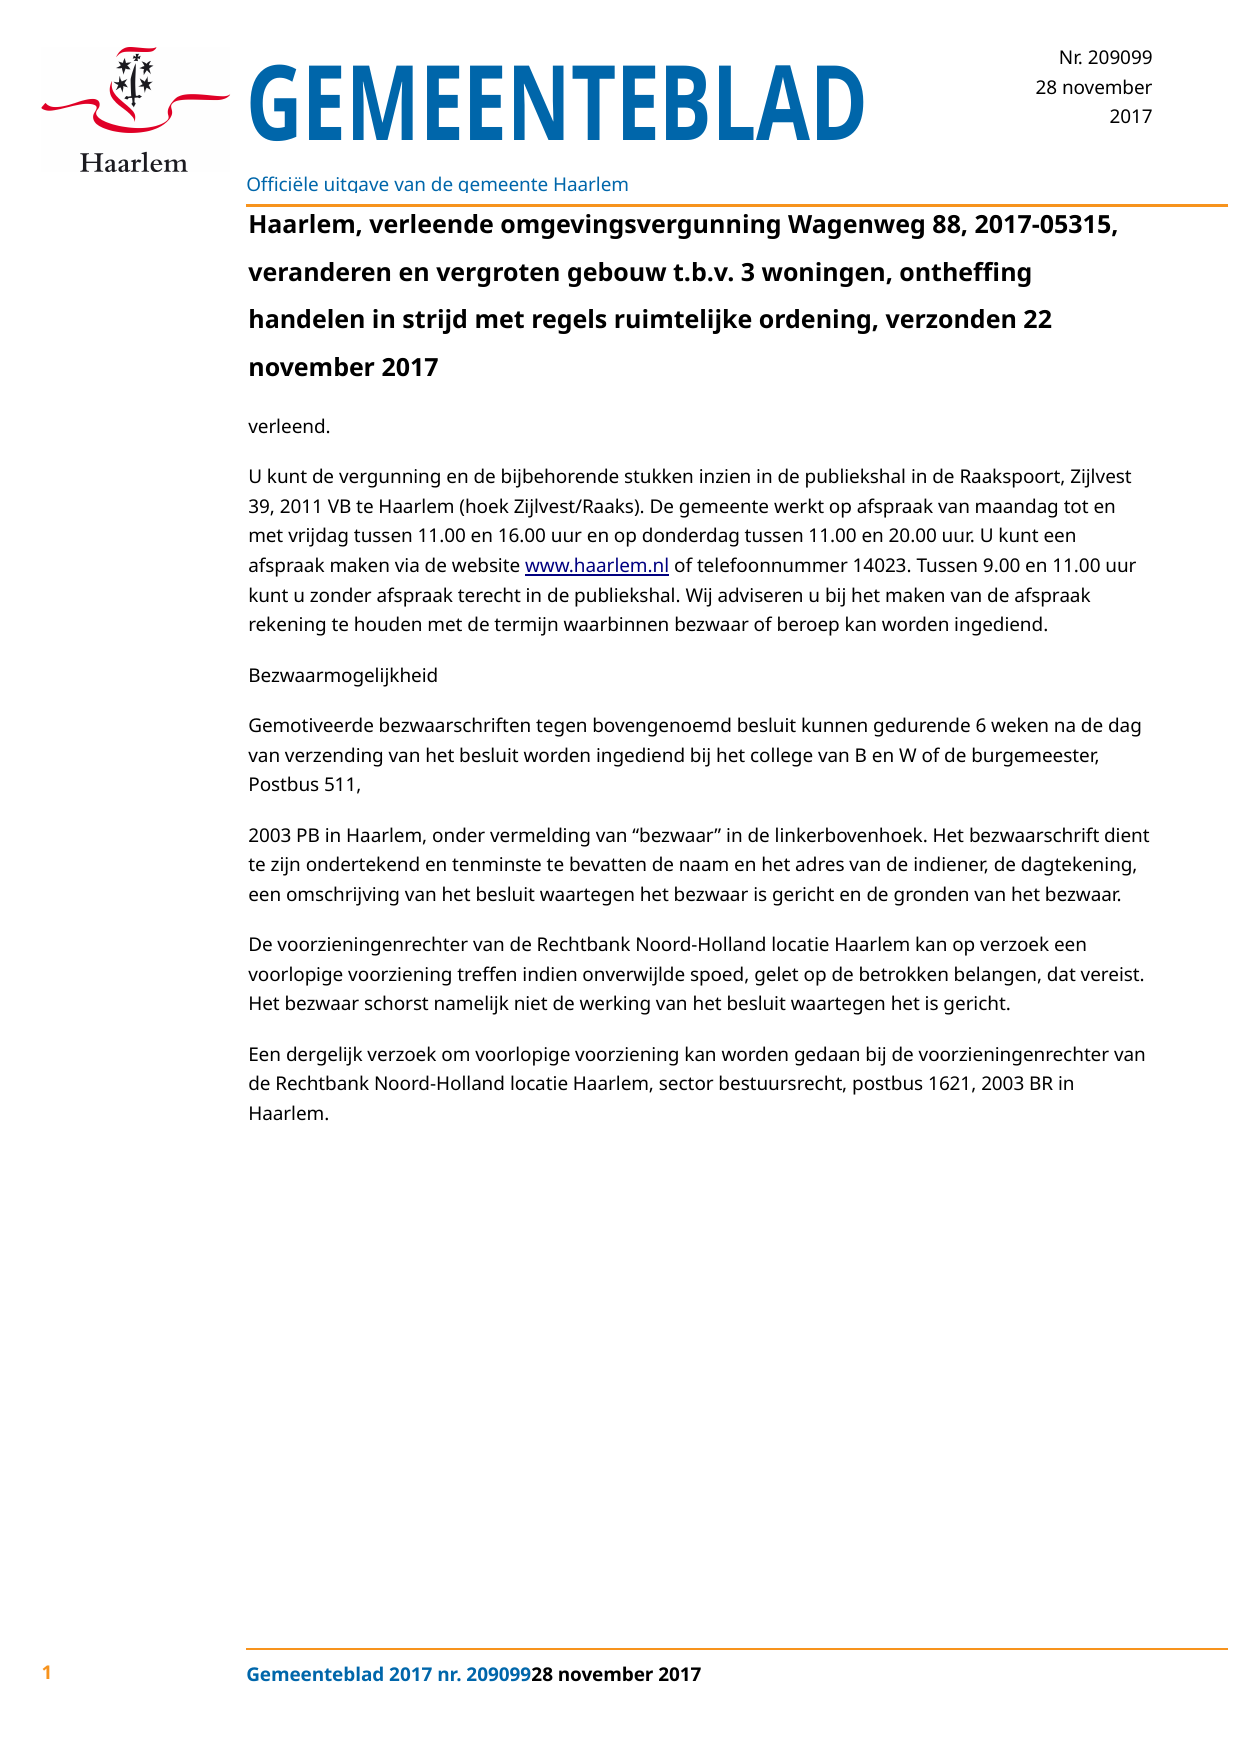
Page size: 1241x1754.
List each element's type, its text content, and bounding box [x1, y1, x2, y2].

picture [41, 47, 231, 172]
text Bezwaarmogelijkheid [248, 662, 1152, 688]
text Gemotiveerde bezwaarschriften tegen bovengenoemd besluit kunnen gedurende 6 weken na de dag van verzending van het besluit worden ingediend bij het college van B en W of de burgemeester, Postbus 511, [248, 712, 1152, 797]
text U kunt de vergunning en de bijbehorende stukken inzien in de publiekshal in de Raakspoort, Zijlvest 39, 2011 VB te Haarlem (hoek Zijlvest/Raaks). De gemeente werkt op afspraak van maandag tot en met vrijdag tussen 11.00 en 16.00 uur en op donderdag tussen 11.00 en 20.00 uur. U kunt een afspraak maken via de website www.haarlem.nl of telefoonnummer 14023. Tussen 9.00 en 11.00 uur kunt u zonder afspraak terecht in de publiekshal. Wij adviseren u bij het maken van de afspraak rekening te houden met de termijn waarbinnen bezwaar of beroep kan worden ingediend. [248, 463, 1152, 637]
text De voorzieningenrechter van de Rechtbank Noord-Holland locatie Haarlem kan op verzoek een voorlopige voorziening treffen indien onverwijlde spoed, gelet op de betrokken belangen, dat vereist. Het bezwaar schorst namelijk niet de werking van het besluit waartegen het is gericht. [248, 931, 1152, 1016]
text verleend. [248, 413, 1152, 439]
text Een dergelijk verzoek om voorlopige voorziening kan worden gedaan bij de voorzieningenrechter van de Rechtbank Noord-Holland locatie Haarlem, sector bestuursrecht, postbus 1621, 2003 BR in Haarlem. [248, 1041, 1152, 1126]
text 2003 PB in Haarlem, onder vermelding van “bezwaar” in de linkerbovenhoek. Het bezwaarschrift dient te zijn ondertekend en tenminste te bevatten de naam en het adres van de indiener, de dagtekening, een omschrijving van het besluit waartegen het bezwaar is gericht en de gronden van het bezwaar. [248, 822, 1152, 907]
text Haarlem, verleende omgevingsvergunning Wagenweg 88, 2017-05315, veranderen en vergroten gebouw t.b.v. 3 woningen, ontheffing handelen in strijd met regels ruimtelijke ordening, verzonden 22 november 2017 [248, 207, 1152, 384]
